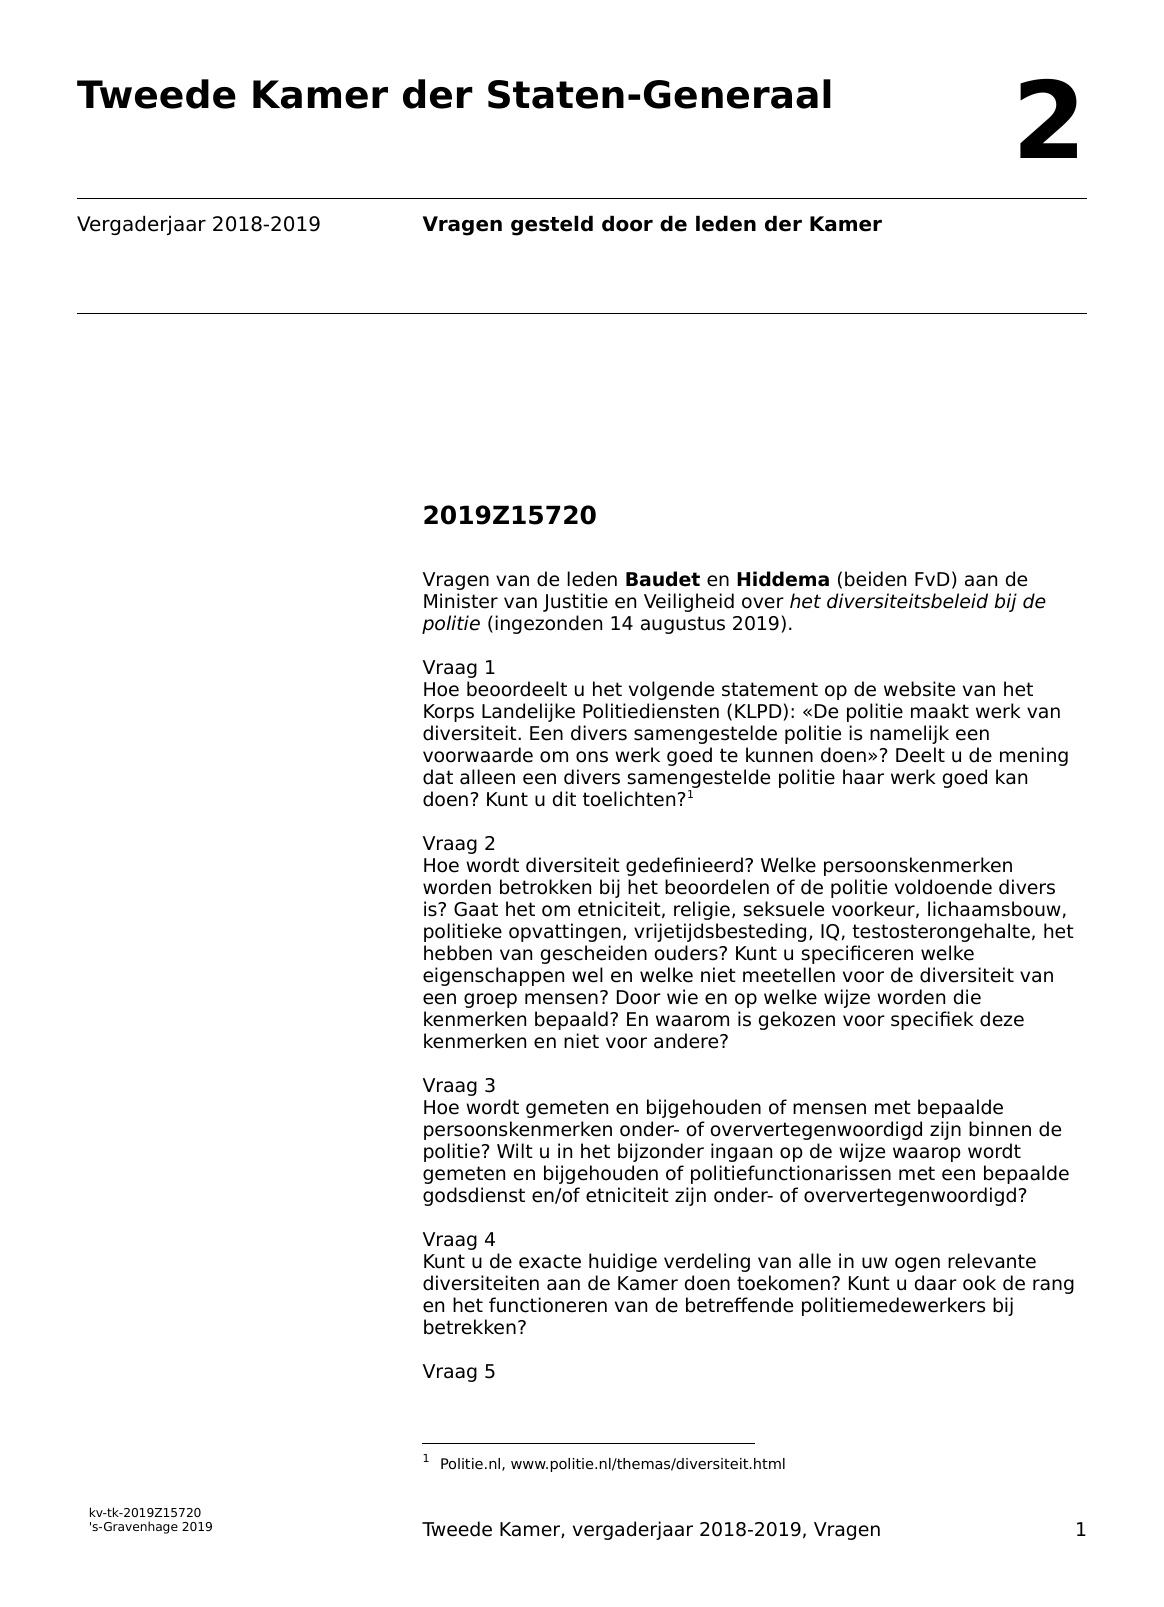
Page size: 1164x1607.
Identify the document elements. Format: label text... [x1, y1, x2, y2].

table_cell Vergaderjaar 2018-2019 [77, 199, 422, 313]
text Vraag 5 [422, 1361, 1087, 1383]
text Vragen van de leden Baudet en Hiddema (beiden FvD) aan de Minister van Justitie en Veiligheid over het diversiteitsbeleid bij de politie (ingezonden 14 augustus 2019). [422, 569, 1087, 635]
text 2019Z15720 [422, 501, 1087, 531]
table_header Tweede Kamer der Staten-Generaal [77, 59, 886, 198]
text Vraag 3 [422, 1075, 1087, 1097]
text kv-tk-2019Z15720 [88, 1506, 323, 1520]
text Vraag 2 [422, 833, 1087, 855]
text Vraag 1 [422, 657, 1087, 679]
table_header 2 [886, 59, 1087, 198]
text Politie.nl, www.politie.nl/themas/diversiteit.html [422, 1452, 1087, 1474]
text Hoe wordt gemeten en bijgehouden of mensen met bepaalde persoonskenmerken onder- of oververtegenwoordigd zijn binnen de politie? Wilt u in het bijzonder ingaan op de wijze waarop wordt gemeten en bijgehouden of politiefunctionarissen met een bepaalde godsdienst en/of etniciteit zijn onder- of oververtegenwoordigd? [422, 1097, 1087, 1207]
table_cell Vragen gesteld door de leden der Kamer [422, 199, 1087, 313]
text Kunt u de exacte huidige verdeling van alle in uw ogen relevante diversiteiten aan de Kamer doen toekomen? Kunt u daar ook de rang en het functioneren van de betreffende politiemedewerkers bij betrekken? [422, 1251, 1087, 1339]
text 's-Gravenhage 2019 [88, 1520, 323, 1534]
text Hoe beoordeelt u het volgende statement op de website van het Korps Landelijke Politiediensten (KLPD): «De politie maakt werk van diversiteit. Een divers samengestelde politie is namelijk een voorwaarde om ons werk goed te kunnen doen»? Deelt u de mening dat alleen een divers samengestelde politie haar werk goed kan doen? Kunt u dit toelichten? [422, 679, 1087, 811]
text Vraag 4 [422, 1229, 1087, 1251]
text Hoe wordt diversiteit gedefinieerd? Welke persoonskenmerken worden betrokken bij het beoordelen of de politie voldoende divers is? Gaat het om etniciteit, religie, seksuele voorkeur, lichaamsbouw, politieke opvattingen, vrijetijdsbesteding, IQ, testosterongehalte, het hebben van gescheiden ouders? Kunt u specificeren welke eigenschappen wel en welke niet meetellen voor de diversiteit van een groep mensen? Door wie en op welke wijze worden die kenmerken bepaald? En waarom is gekozen voor specifiek deze kenmerken en niet voor andere? [422, 855, 1087, 1053]
